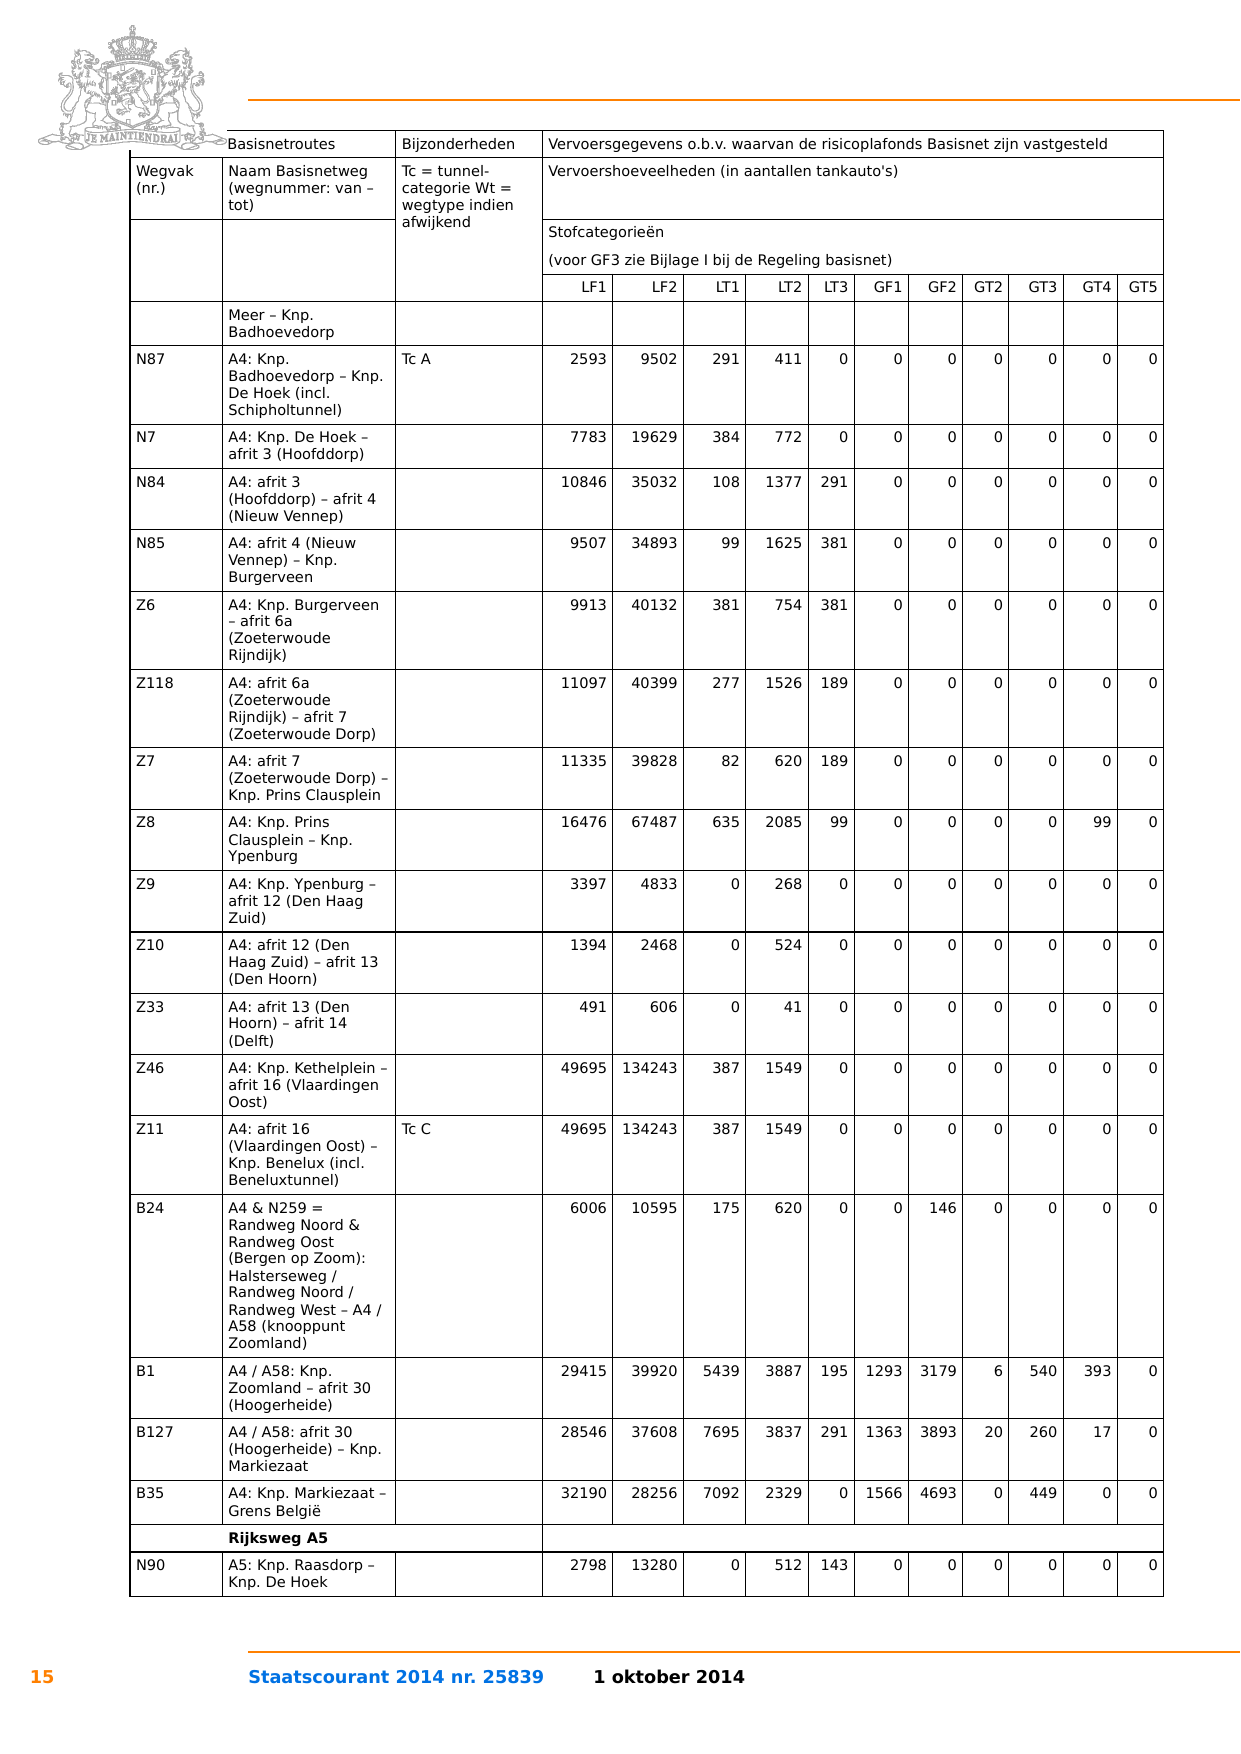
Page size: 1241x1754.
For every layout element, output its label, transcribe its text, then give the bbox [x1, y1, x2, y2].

table_cell 0 [684, 871, 745, 931]
table_cell 175 [684, 1195, 745, 1357]
table_cell 3893 [909, 1419, 962, 1480]
table_cell 0 [809, 1195, 854, 1357]
table_cell [396, 302, 542, 345]
table_cell 0 [809, 1055, 854, 1115]
table_cell 0 [855, 346, 908, 423]
table_cell B127 [131, 1419, 222, 1480]
table_cell 5439 [684, 1358, 745, 1418]
table_cell 0 [809, 425, 854, 468]
table_cell A4 / A58: Knp. Zoomland – afrit 30 (Hoogerheide) [223, 1358, 395, 1418]
table_cell [396, 592, 542, 669]
table_cell 0 [1009, 530, 1063, 591]
table_cell 39920 [613, 1358, 683, 1418]
table_cell 6006 [543, 1195, 612, 1357]
table_cell 0 [855, 1195, 908, 1357]
table_cell 99 [809, 810, 854, 870]
table_cell 16476 [543, 810, 612, 870]
table_cell 0 [1118, 810, 1163, 870]
table_cell 0 [963, 810, 1008, 870]
table_cell 2329 [746, 1481, 808, 1524]
table_cell 411 [746, 346, 808, 423]
table_cell 260 [1009, 1419, 1063, 1480]
table_cell A4: Knp. De Hoek – afrit 3 (Hoofddorp) [223, 425, 395, 468]
table_cell [855, 302, 908, 345]
table_cell 0 [909, 933, 962, 993]
table_cell [963, 302, 1008, 345]
table_cell 99 [1064, 810, 1117, 870]
table_cell A4: afrit 3 (Hoofddorp) – afrit 4 (Nieuw Vennep) [223, 469, 395, 529]
table_cell 0 [1118, 871, 1163, 931]
table_cell 0 [809, 1116, 854, 1194]
table_cell 108 [684, 469, 745, 529]
table_cell 0 [855, 592, 908, 669]
table_cell Meer – Knp. Badhoevedorp [223, 302, 395, 345]
table_cell [396, 469, 542, 529]
table_cell 277 [684, 670, 745, 747]
table_cell [131, 1525, 222, 1551]
table_cell [1064, 302, 1117, 345]
table_cell 20 [963, 1419, 1008, 1480]
table_cell Z9 [131, 871, 222, 931]
table_cell 0 [855, 871, 908, 931]
table_cell 0 [1009, 425, 1063, 468]
table_cell A4: afrit 13 (Den Hoorn) – afrit 14 (Delft) [223, 994, 395, 1054]
table_cell 0 [1118, 469, 1163, 529]
table_cell 0 [1009, 994, 1063, 1054]
table_cell 0 [963, 748, 1008, 809]
table_cell 0 [1009, 1116, 1063, 1194]
table_cell 7695 [684, 1419, 745, 1480]
table_cell 0 [1064, 1195, 1117, 1357]
table_cell 0 [1118, 530, 1163, 591]
table_cell 0 [855, 425, 908, 468]
table_cell GT5 [1118, 275, 1163, 301]
table_cell 0 [809, 871, 854, 931]
table_cell [746, 302, 808, 345]
table_cell 512 [746, 1553, 808, 1596]
table_cell 606 [613, 994, 683, 1054]
table_cell 0 [1064, 469, 1117, 529]
table_cell [809, 302, 854, 345]
table_cell 635 [684, 810, 745, 870]
table_cell LT1 [684, 275, 745, 301]
table_cell 3179 [909, 1358, 962, 1418]
table_cell [684, 302, 745, 345]
table_cell 0 [809, 933, 854, 993]
table_cell 0 [909, 1055, 962, 1115]
table_cell 29415 [543, 1358, 612, 1418]
table_cell 3887 [746, 1358, 808, 1418]
table_cell 189 [809, 748, 854, 809]
table_cell 0 [1064, 670, 1117, 747]
table_cell 0 [963, 1553, 1008, 1596]
picture [38, 25, 227, 150]
table_cell LF2 [613, 275, 683, 301]
table_cell 9913 [543, 592, 612, 669]
table_cell 1549 [746, 1055, 808, 1115]
table_cell [543, 1525, 1163, 1551]
table_cell 0 [909, 1553, 962, 1596]
table_cell 0 [1118, 1481, 1163, 1524]
table_cell [543, 302, 612, 345]
table_cell 268 [746, 871, 808, 931]
table_cell 387 [684, 1116, 745, 1194]
table_cell 34893 [613, 530, 683, 591]
table_cell 0 [1118, 1195, 1163, 1357]
table_cell 0 [684, 1553, 745, 1596]
table_cell 384 [684, 425, 745, 468]
table_cell 0 [963, 871, 1008, 931]
table_cell [396, 1358, 542, 1418]
table_cell 40399 [613, 670, 683, 747]
table_cell [1118, 302, 1163, 345]
table_cell 67487 [613, 810, 683, 870]
table_cell 0 [1118, 346, 1163, 423]
table_cell 1566 [855, 1481, 908, 1524]
table_cell 387 [684, 1055, 745, 1115]
table_cell 99 [684, 530, 745, 591]
table_cell 9507 [543, 530, 612, 591]
table_cell 1549 [746, 1116, 808, 1194]
table_cell A4: Knp. Badhoevedorp – Knp. De Hoek (incl. Schipholtunnel) [223, 346, 395, 423]
table_cell 0 [855, 748, 908, 809]
table_cell GT3 [1009, 275, 1063, 301]
table_cell 0 [963, 530, 1008, 591]
table_cell [1009, 302, 1063, 345]
table_cell 0 [1009, 1553, 1063, 1596]
table_cell 82 [684, 748, 745, 809]
table_cell 0 [909, 469, 962, 529]
table_cell B35 [131, 1481, 222, 1524]
table_cell [131, 220, 222, 273]
table_cell 291 [809, 1419, 854, 1480]
table_cell 0 [1009, 933, 1063, 993]
table_cell 0 [909, 530, 962, 591]
table_cell [396, 1419, 542, 1480]
table_cell [396, 748, 542, 809]
table_cell A5: Knp. Raasdorp – Knp. De Hoek [223, 1553, 395, 1596]
table_cell 772 [746, 425, 808, 468]
table_cell LF1 [543, 275, 612, 301]
table_cell 11097 [543, 670, 612, 747]
table_cell 0 [1064, 1055, 1117, 1115]
table_cell Z10 [131, 933, 222, 993]
table_cell A4: afrit 7 (Zoeterwoude Dorp) – Knp. Prins Clausplein [223, 748, 395, 809]
table_cell A4: afrit 6a (Zoeterwoude Rijndijk) – afrit 7 (Zoeterwoude Dorp) [223, 670, 395, 747]
table_cell 0 [1009, 810, 1063, 870]
table_cell N87 [131, 346, 222, 423]
table_cell GT4 [1064, 275, 1117, 301]
table_cell 0 [1118, 748, 1163, 809]
table_cell [396, 425, 542, 468]
table_cell 41 [746, 994, 808, 1054]
table_cell A4 & N259 = Randweg Noord & Randweg Oost (Bergen op Zoom): Halsterseweg / Randweg Noord / Randweg West – A4 / A58 (knooppunt Zoomland) [223, 1195, 395, 1357]
table_cell 0 [855, 933, 908, 993]
table_cell 393 [1064, 1358, 1117, 1418]
table_cell 1293 [855, 1358, 908, 1418]
table_cell 49695 [543, 1116, 612, 1194]
table_cell 2468 [613, 933, 683, 993]
table_cell GT2 [963, 275, 1008, 301]
table_cell 0 [1118, 1553, 1163, 1596]
table_cell LT2 [746, 275, 808, 301]
table_cell 0 [855, 530, 908, 591]
table_cell 0 [1118, 592, 1163, 669]
table_cell A4 / A58: afrit 30 (Hoogerheide) – Knp. Markiezaat [223, 1419, 395, 1480]
table_cell 0 [684, 933, 745, 993]
table_cell A4: Knp. Burgerveen – afrit 6a (Zoeterwoude Rijndijk) [223, 592, 395, 669]
table_cell Z7 [131, 748, 222, 809]
table_cell 19629 [613, 425, 683, 468]
table_cell Z8 [131, 810, 222, 870]
table_cell B24 [131, 1195, 222, 1357]
table_cell 0 [1118, 1358, 1163, 1418]
table_cell A4: afrit 16 (Vlaardingen Oost) – Knp. Benelux (incl. Beneluxtunnel) [223, 1116, 395, 1194]
table_cell 0 [1009, 1195, 1063, 1357]
table_cell 381 [809, 592, 854, 669]
table_cell [396, 810, 542, 870]
table_cell 1526 [746, 670, 808, 747]
table_cell GF1 [855, 275, 908, 301]
table_cell [396, 670, 542, 747]
table_cell 0 [809, 346, 854, 423]
table_cell GF2 [909, 275, 962, 301]
table_cell 189 [809, 670, 854, 747]
table_cell 0 [963, 1481, 1008, 1524]
table_cell 0 [1009, 469, 1063, 529]
table_cell 39828 [613, 748, 683, 809]
table_cell 0 [1064, 1116, 1117, 1194]
table_cell 620 [746, 748, 808, 809]
table_cell 0 [963, 425, 1008, 468]
table_cell [396, 871, 542, 931]
table_cell N84 [131, 469, 222, 529]
table_cell 3397 [543, 871, 612, 931]
table_cell 134243 [613, 1116, 683, 1194]
table_cell 0 [1064, 1481, 1117, 1524]
table_cell Rijksweg A5 [222, 1525, 542, 1551]
table_cell 28546 [543, 1419, 612, 1480]
table_cell 0 [909, 1116, 962, 1194]
table_cell 0 [909, 871, 962, 931]
table_cell 0 [855, 1055, 908, 1115]
table_cell 13280 [613, 1553, 683, 1596]
table_cell 291 [809, 469, 854, 529]
table_cell 0 [963, 670, 1008, 747]
table_cell Z11 [131, 1116, 222, 1194]
table_cell 0 [909, 810, 962, 870]
table_cell 1394 [543, 933, 612, 993]
table_cell 35032 [613, 469, 683, 529]
table_cell [396, 1195, 542, 1357]
table_cell [396, 1481, 542, 1524]
table_header Basisnetroutes [131, 131, 395, 157]
table_cell 2798 [543, 1553, 612, 1596]
table_cell 0 [1064, 530, 1117, 591]
table_cell 0 [909, 346, 962, 423]
table_cell 0 [1064, 871, 1117, 931]
table_cell 0 [809, 1481, 854, 1524]
table_cell 0 [855, 1116, 908, 1194]
table_cell 0 [1009, 592, 1063, 669]
table_cell Tc A [396, 346, 542, 423]
table_cell B1 [131, 1358, 222, 1418]
table_cell 0 [909, 425, 962, 468]
table_header Vervoersgegevens o.b.v. waarvan de risicoplafonds Basisnet zijn vastgesteld [543, 131, 1163, 157]
table_cell 0 [909, 994, 962, 1054]
table_cell 0 [909, 748, 962, 809]
table_cell 10846 [543, 469, 612, 529]
table_cell 1377 [746, 469, 808, 529]
table_cell [223, 220, 395, 273]
table_cell 0 [909, 592, 962, 669]
table_cell 4833 [613, 871, 683, 931]
table_cell 10595 [613, 1195, 683, 1357]
table_cell Z6 [131, 592, 222, 669]
table_cell 0 [1118, 1116, 1163, 1194]
table_cell Stofcategorieën [543, 220, 1163, 246]
table_cell [396, 1553, 542, 1596]
table_cell 0 [963, 469, 1008, 529]
table_cell 0 [963, 1116, 1008, 1194]
table_cell 3837 [746, 1419, 808, 1480]
table_cell 524 [746, 933, 808, 993]
table_cell A4: Knp. Markiezaat – Grens België [223, 1481, 395, 1524]
table_cell 11335 [543, 748, 612, 809]
table_cell A4: afrit 12 (Den Haag Zuid) – afrit 13 (Den Hoorn) [223, 933, 395, 993]
table_cell 0 [963, 994, 1008, 1054]
table_cell 0 [855, 670, 908, 747]
table_cell 0 [684, 994, 745, 1054]
table_cell 0 [1118, 1055, 1163, 1115]
table_cell 0 [1064, 346, 1117, 423]
table_cell N90 [131, 1553, 222, 1596]
table_cell 291 [684, 346, 745, 423]
table_cell 143 [809, 1553, 854, 1596]
table_cell 381 [684, 592, 745, 669]
table_cell 4693 [909, 1481, 962, 1524]
table_cell 9502 [613, 346, 683, 423]
table_cell N85 [131, 530, 222, 591]
table_cell 0 [963, 933, 1008, 993]
table_cell 0 [1064, 1553, 1117, 1596]
table_cell Tc = tunnel-categorie Wt = wegtype indien afwijkend [396, 158, 542, 301]
table_cell (voor GF3 zie Bijlage I bij de Regeling basisnet) [543, 246, 1163, 273]
table_cell 0 [855, 469, 908, 529]
table_cell 620 [746, 1195, 808, 1357]
table_cell 17 [1064, 1419, 1117, 1480]
table_cell [396, 933, 542, 993]
table_cell 491 [543, 994, 612, 1054]
table_cell LT3 [809, 275, 854, 301]
table_cell 0 [855, 1553, 908, 1596]
table_cell [396, 994, 542, 1054]
table_cell 32190 [543, 1481, 612, 1524]
table_cell Z118 [131, 670, 222, 747]
table_cell Z46 [131, 1055, 222, 1115]
table_cell [396, 530, 542, 591]
table_cell 6 [963, 1358, 1008, 1418]
table_cell 2593 [543, 346, 612, 423]
table_cell A4: Knp. Ypenburg – afrit 12 (Den Haag Zuid) [223, 871, 395, 931]
table_cell 28256 [613, 1481, 683, 1524]
table_cell 0 [1064, 933, 1117, 993]
table_cell 0 [1064, 425, 1117, 468]
table_header Bijzonderheden [396, 131, 542, 157]
table_cell 0 [855, 810, 908, 870]
table_cell N7 [131, 425, 222, 468]
table_cell 0 [1118, 1419, 1163, 1480]
table_cell [613, 302, 683, 345]
table_cell 0 [1009, 748, 1063, 809]
table_cell 2085 [746, 810, 808, 870]
table_cell [223, 274, 395, 301]
table_cell 0 [1118, 670, 1163, 747]
table_cell 381 [809, 530, 854, 591]
table_cell Tc C [396, 1116, 542, 1194]
table_cell 0 [1009, 1055, 1063, 1115]
table_cell 0 [1009, 670, 1063, 747]
table_cell [396, 1055, 542, 1115]
table_cell Z33 [131, 994, 222, 1054]
table_cell A4: Knp. Kethelplein – afrit 16 (Vlaardingen Oost) [223, 1055, 395, 1115]
table_cell Wegvak (nr.) [131, 158, 222, 219]
table_cell 0 [909, 670, 962, 747]
table_cell 7783 [543, 425, 612, 468]
table_cell Naam Basisnetweg (wegnummer: van – tot) [223, 158, 395, 219]
table_cell 49695 [543, 1055, 612, 1115]
table_cell 0 [963, 592, 1008, 669]
table_cell 134243 [613, 1055, 683, 1115]
table_cell 195 [809, 1358, 854, 1418]
table_cell 0 [1009, 346, 1063, 423]
table_cell 449 [1009, 1481, 1063, 1524]
table_cell 0 [1118, 425, 1163, 468]
table_cell 37608 [613, 1419, 683, 1480]
table_cell 7092 [684, 1481, 745, 1524]
table_cell 754 [746, 592, 808, 669]
table_cell 0 [1064, 592, 1117, 669]
table_cell Vervoershoeveelheden (in aantallen tankauto's) [543, 158, 1163, 219]
table_cell A4: afrit 4 (Nieuw Vennep) – Knp. Burgerveen [223, 530, 395, 591]
table_cell 1625 [746, 530, 808, 591]
table_cell 146 [909, 1195, 962, 1357]
table_cell 0 [1118, 994, 1163, 1054]
table_cell 1363 [855, 1419, 908, 1480]
table_cell 0 [1118, 933, 1163, 993]
table_cell 0 [1009, 871, 1063, 931]
table_cell 0 [963, 1195, 1008, 1357]
table_cell 40132 [613, 592, 683, 669]
table_cell 0 [963, 346, 1008, 423]
table_cell 540 [1009, 1358, 1063, 1418]
table_cell 0 [809, 994, 854, 1054]
table_cell [909, 302, 962, 345]
table_cell 0 [1064, 748, 1117, 809]
table_cell [131, 302, 222, 345]
table_cell 0 [963, 1055, 1008, 1115]
table_cell A4: Knp. Prins Clausplein – Knp. Ypenburg [223, 810, 395, 870]
table_cell [131, 274, 222, 301]
table_cell 0 [855, 994, 908, 1054]
table_cell 0 [1064, 994, 1117, 1054]
